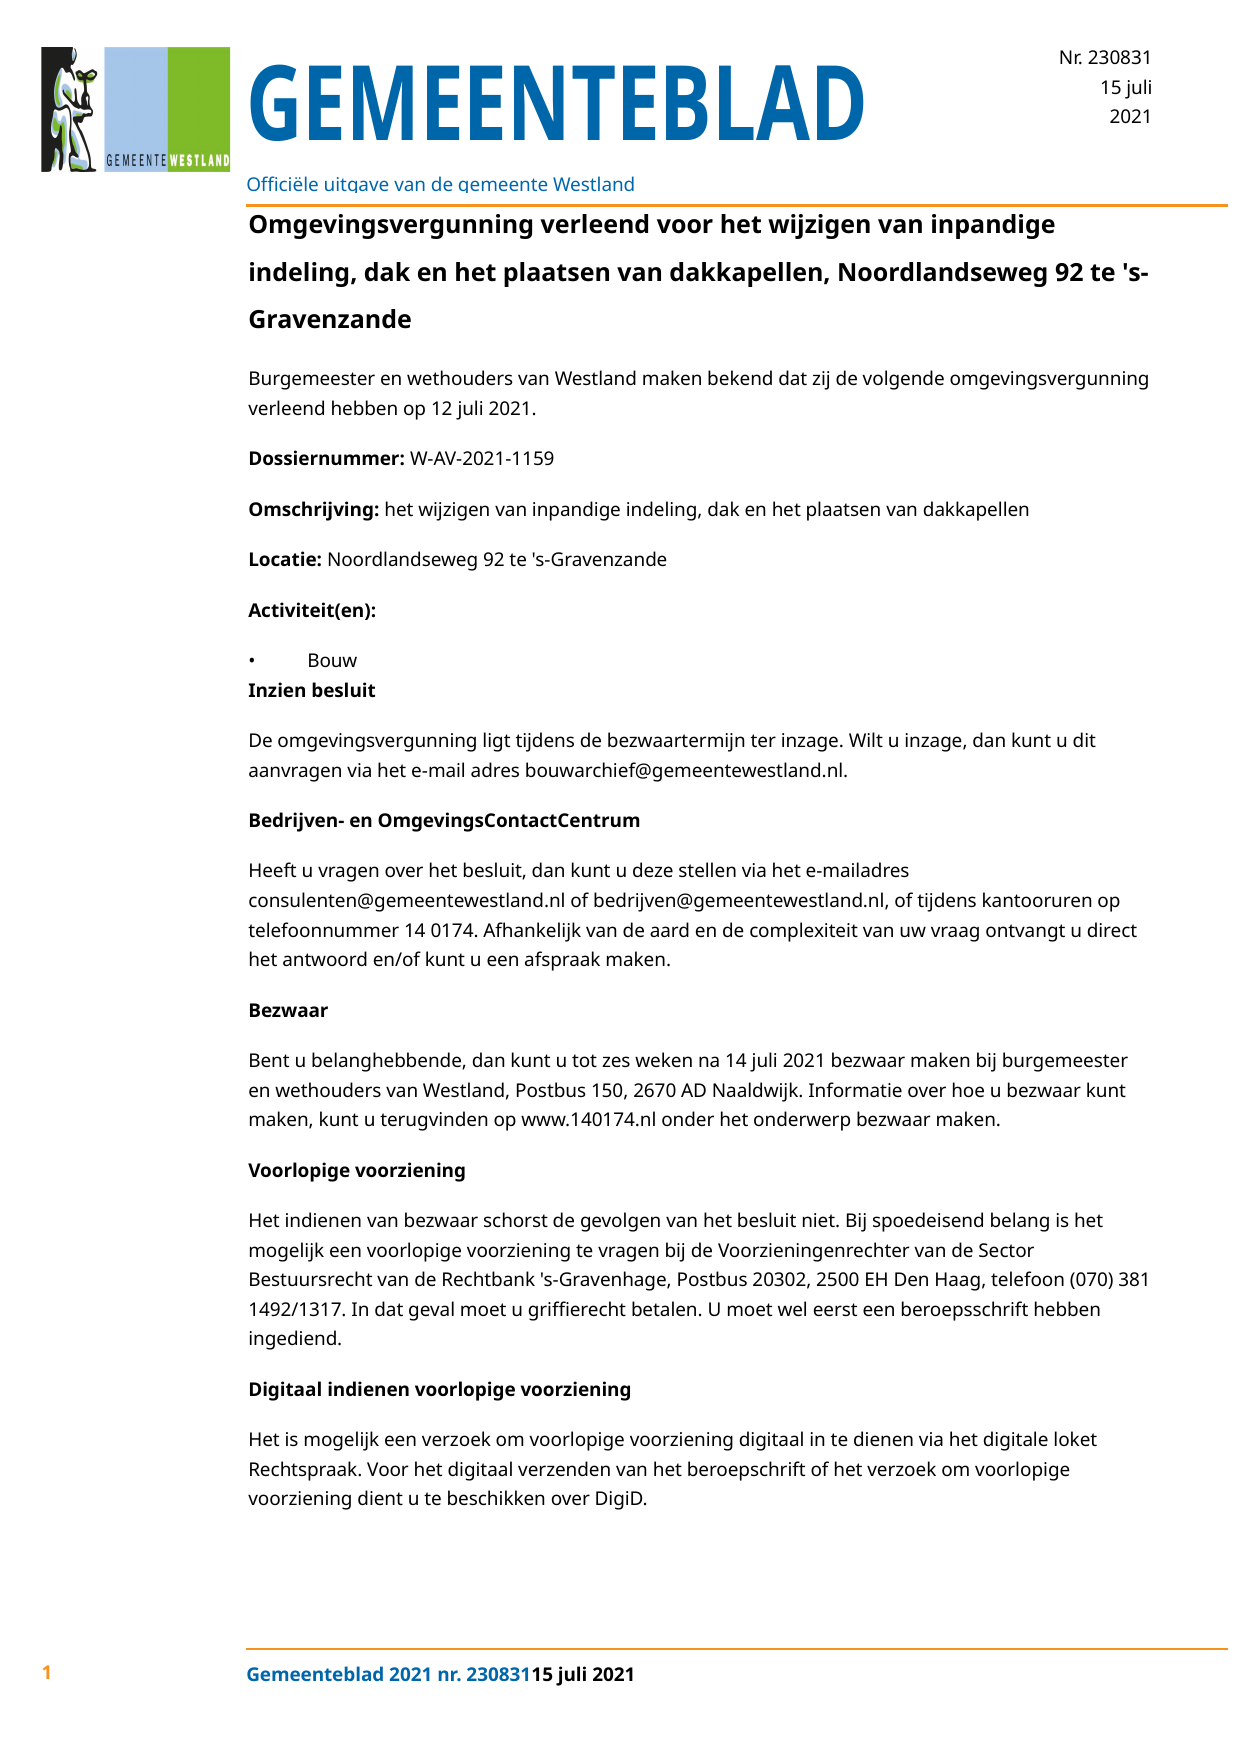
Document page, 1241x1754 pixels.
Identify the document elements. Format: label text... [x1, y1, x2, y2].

text Het is mogelijk een verzoek om voorlopige voorziening digitaal in te dienen via het digitale loket Rechtspraak. Voor het digitaal verzenden van het beroepschrift of het verzoek om voorlopige voorziening dient u te beschikken over DigiD. [248, 1426, 1152, 1511]
list Bouw [248, 647, 1152, 673]
text Dossiernummer: W-AV-2021-1159 [248, 446, 1152, 471]
text Burgemeester en wethouders van Westland maken bekend dat zij de volgende omgevingsvergunning verleend hebben op 12 juli 2021. [248, 366, 1152, 421]
text Omgevingsvergunning verleend voor het wijzigen van inpandige indeling, dak en het plaatsen van dakkapellen, Noordlandseweg 92 te 's-Gravenzande [248, 207, 1152, 336]
text Locatie: Noordlandseweg 92 te 's-Gravenzande [248, 546, 1152, 572]
text Inzien besluit [248, 677, 1152, 702]
picture [41, 47, 231, 172]
text Bent u belanghebbende, dan kunt u tot zes weken na 14 juli 2021 bezwaar maken bij burgemeester en wethouders van Westland, Postbus 150, 2670 AD Naaldwijk. Informatie over hoe u bezwaar kunt maken, kunt u terugvinden op www.140174.nl onder het onderwerp bezwaar maken. [248, 1047, 1152, 1132]
text De omgevingsvergunning ligt tijdens de bezwaartermijn ter inzage. Wilt u inzage, dan kunt u dit aanvragen via het e-mail adres bouwarchief@gemeentewestland.nl. [248, 727, 1152, 782]
text Omschrijving: het wijzigen van inpandige indeling, dak en het plaatsen van dakkapellen [248, 496, 1152, 522]
text Bedrijven- en OmgevingsContactCentrum [248, 807, 1152, 833]
text Het indienen van bezwaar schorst de gevolgen van het besluit niet. Bij spoedeisend belang is het mogelijk een voorlopige voorziening te vragen bij de Voorzieningenrechter van de Sector Bestuursrecht van de Rechtbank 's-Gravenhage, Postbus 20302, 2500 EH Den Haag, telefoon (070) 381 1492/1317. In dat geval moet u griffierecht betalen. U moet wel eerst een beroepsschrift hebben ingediend. [248, 1207, 1152, 1351]
text Digitaal indienen voorlopige voorziening [248, 1376, 1152, 1402]
text Bezwaar [248, 997, 1152, 1022]
text Voorlopige voorziening [248, 1157, 1152, 1182]
text Activiteit(en): [248, 597, 1152, 622]
text Heeft u vragen over het besluit, dan kunt u deze stellen via het e-mailadres consulenten@gemeentewestland.nl of bedrijven@gemeentewestland.nl, of tijdens kantooruren op telefoonnummer 14 0174. Afhankelijk van de aard en de complexiteit van uw vraag ontvangt u direct het antwoord en/of kunt u een afspraak maken. [248, 858, 1152, 972]
